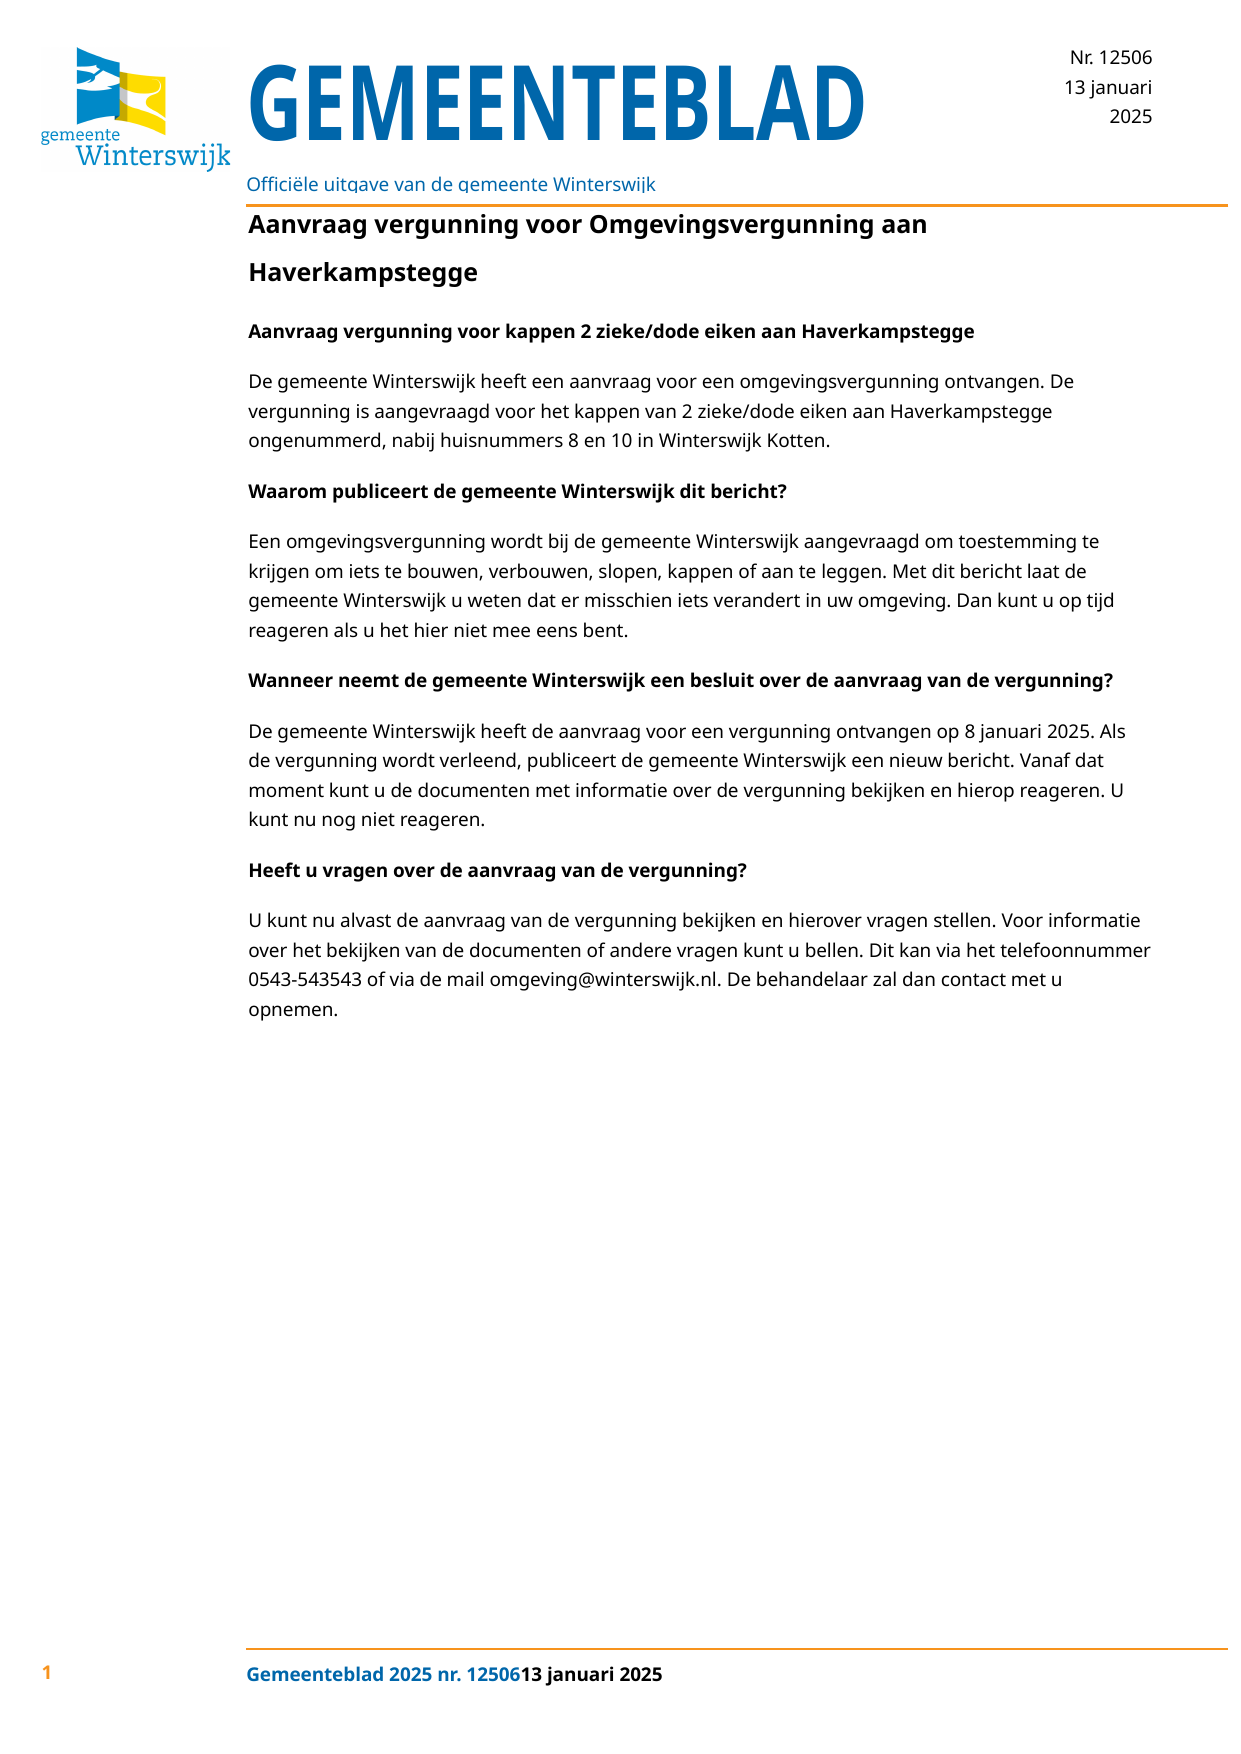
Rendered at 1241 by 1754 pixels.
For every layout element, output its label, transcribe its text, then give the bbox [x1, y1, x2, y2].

text Aanvraag vergunning voor kappen 2 zieke/dode eiken aan Haverkampstegge [248, 318, 1152, 344]
text Wanneer neemt de gemeente Winterswijk een besluit over de aanvraag van de vergunning? [248, 667, 1152, 693]
picture [41, 47, 231, 172]
text Aanvraag vergunning voor Omgevingsvergunning aan Haverkampstegge [248, 207, 1152, 288]
text De gemeente Winterswijk heeft een aanvraag voor een omgevingsvergunning ontvangen. De vergunning is aangevraagd voor het kappen van 2 zieke/dode eiken aan Haverkampstegge ongenummerd, nabij huisnummers 8 en 10 in Winterswijk Kotten. [248, 368, 1152, 453]
text Heeft u vragen over de aanvraag van de vergunning? [248, 857, 1152, 883]
text Waarom publiceert de gemeente Winterswijk dit bericht? [248, 478, 1152, 504]
text De gemeente Winterswijk heeft de aanvraag voor een vergunning ontvangen op 8 januari 2025. Als de vergunning wordt verleend, publiceert de gemeente Winterswijk een nieuw bericht. Vanaf dat moment kunt u de documenten met informatie over de vergunning bekijken en hierop reageren. U kunt nu nog niet reageren. [248, 718, 1152, 832]
text U kunt nu alvast de aanvraag van de vergunning bekijken en hierover vragen stellen. Voor informatie over het bekijken van de documenten of andere vragen kunt u bellen. Dit kan via het telefoonnummer 0543-543543 of via de mail omgeving@winterswijk.nl. De behandelaar zal dan contact met u opnemen. [248, 907, 1152, 1022]
picture [225, 153, 231, 162]
text Een omgevingsvergunning wordt bij de gemeente Winterswijk aangevraagd om toestemming te krijgen om iets te bouwen, verbouwen, slopen, kappen of aan te leggen. Met dit bericht laat de gemeente Winterswijk u weten dat er misschien iets verandert in uw omgeving. Dan kunt u op tijd reageren als u het hier niet mee eens bent. [248, 528, 1152, 643]
